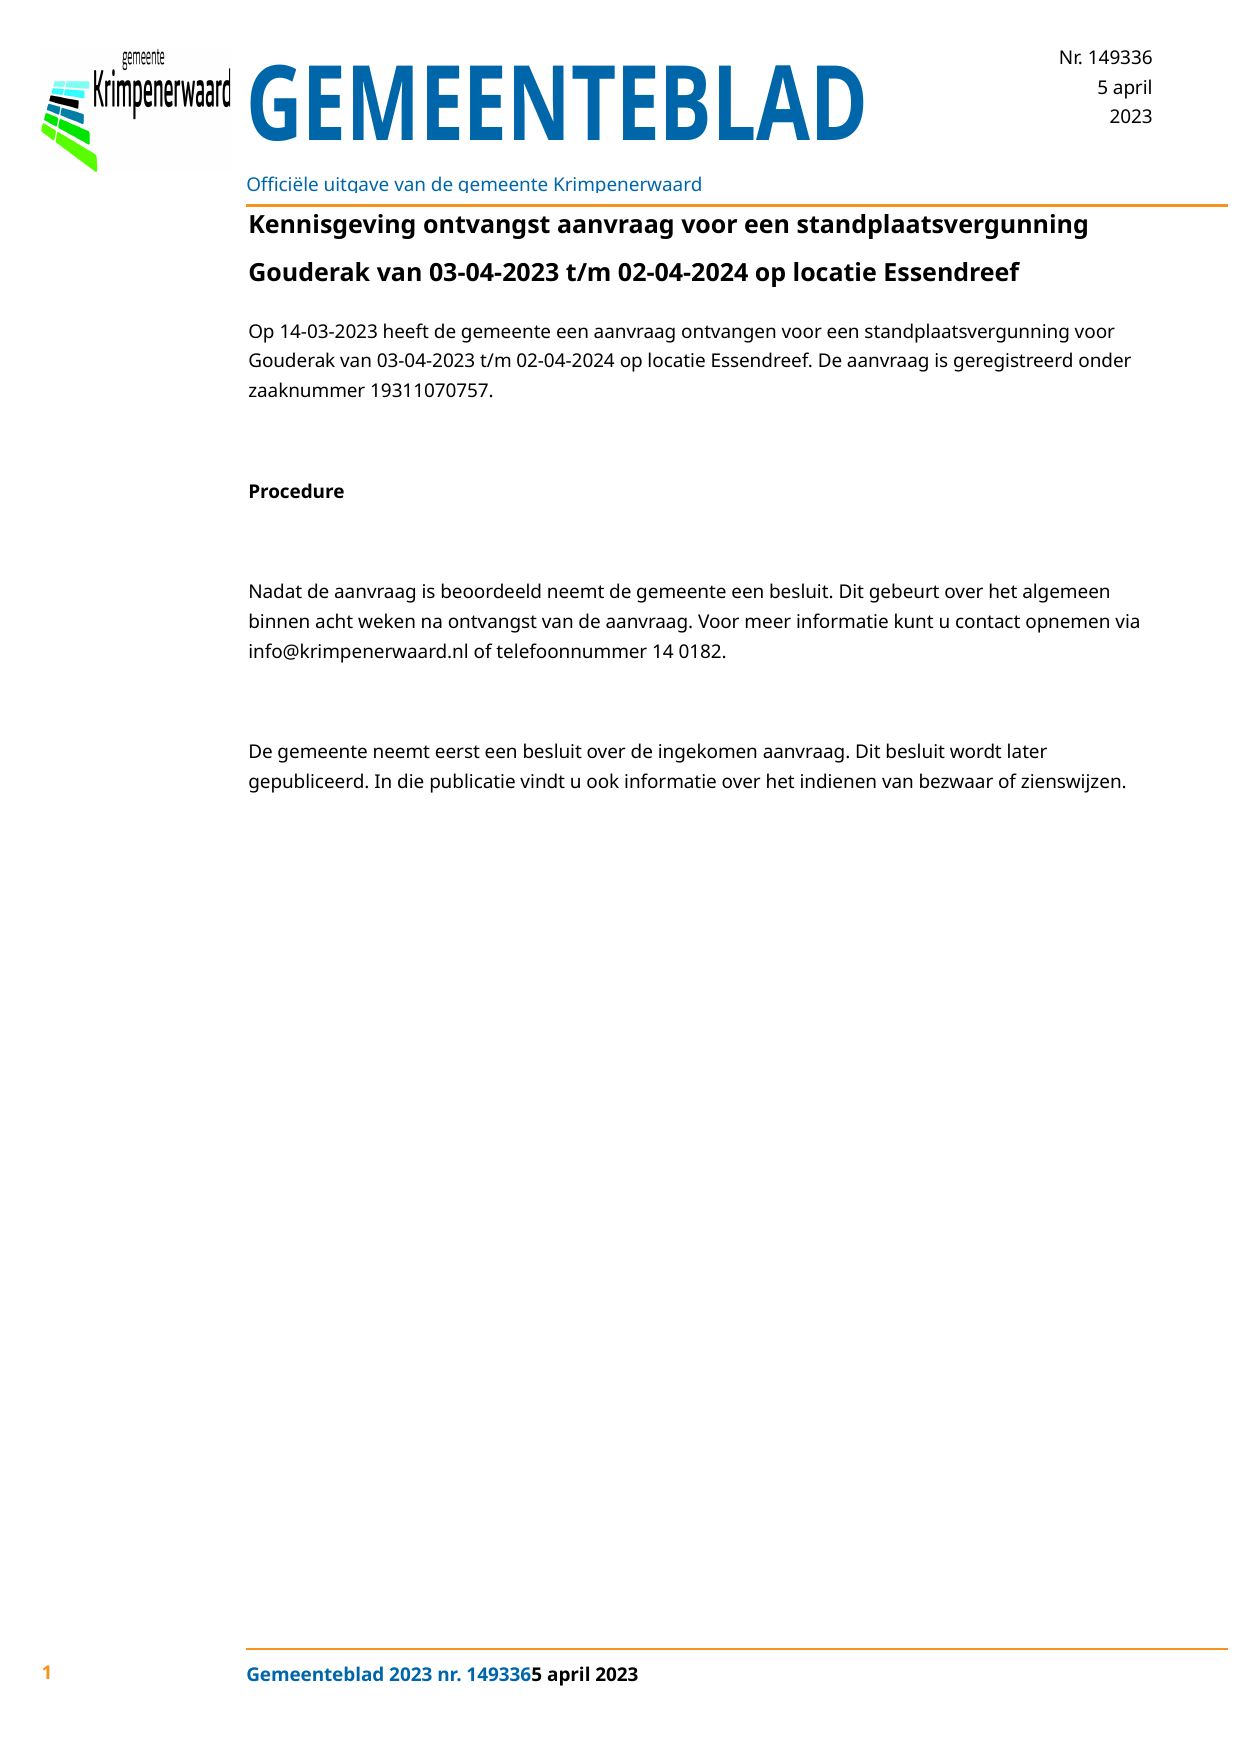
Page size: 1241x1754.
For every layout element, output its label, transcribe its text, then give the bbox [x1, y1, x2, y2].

text Nadat de aanvraag is beoordeeld neemt de gemeente een besluit. Dit gebeurt over het algemeen binnen acht weken na ontvangst van de aanvraag. Voor meer informatie kunt u contact opnemen via info@krimpenerwaard.nl of telefoonnummer 14 0182. [248, 579, 1152, 664]
text Procedure [248, 478, 1152, 504]
picture [41, 47, 231, 172]
text Op 14-03-2023 heeft de gemeente een aanvraag ontvangen voor een standplaatsvergunning voor Gouderak van 03-04-2023 t/m 02-04-2024 op locatie Essendreef. De aanvraag is geregistreerd onder zaaknummer 19311070757. [248, 318, 1152, 403]
text De gemeente neemt eerst een besluit over de ingekomen aanvraag. Dit besluit wordt later gepubliceerd. In die publicatie vindt u ook informatie over het indienen van bezwaar of zienswijzen. [248, 739, 1152, 794]
text Kennisgeving ontvangst aanvraag voor een standplaatsvergunning Gouderak van 03-04-2023 t/m 02-04-2024 op locatie Essendreef [248, 207, 1152, 288]
